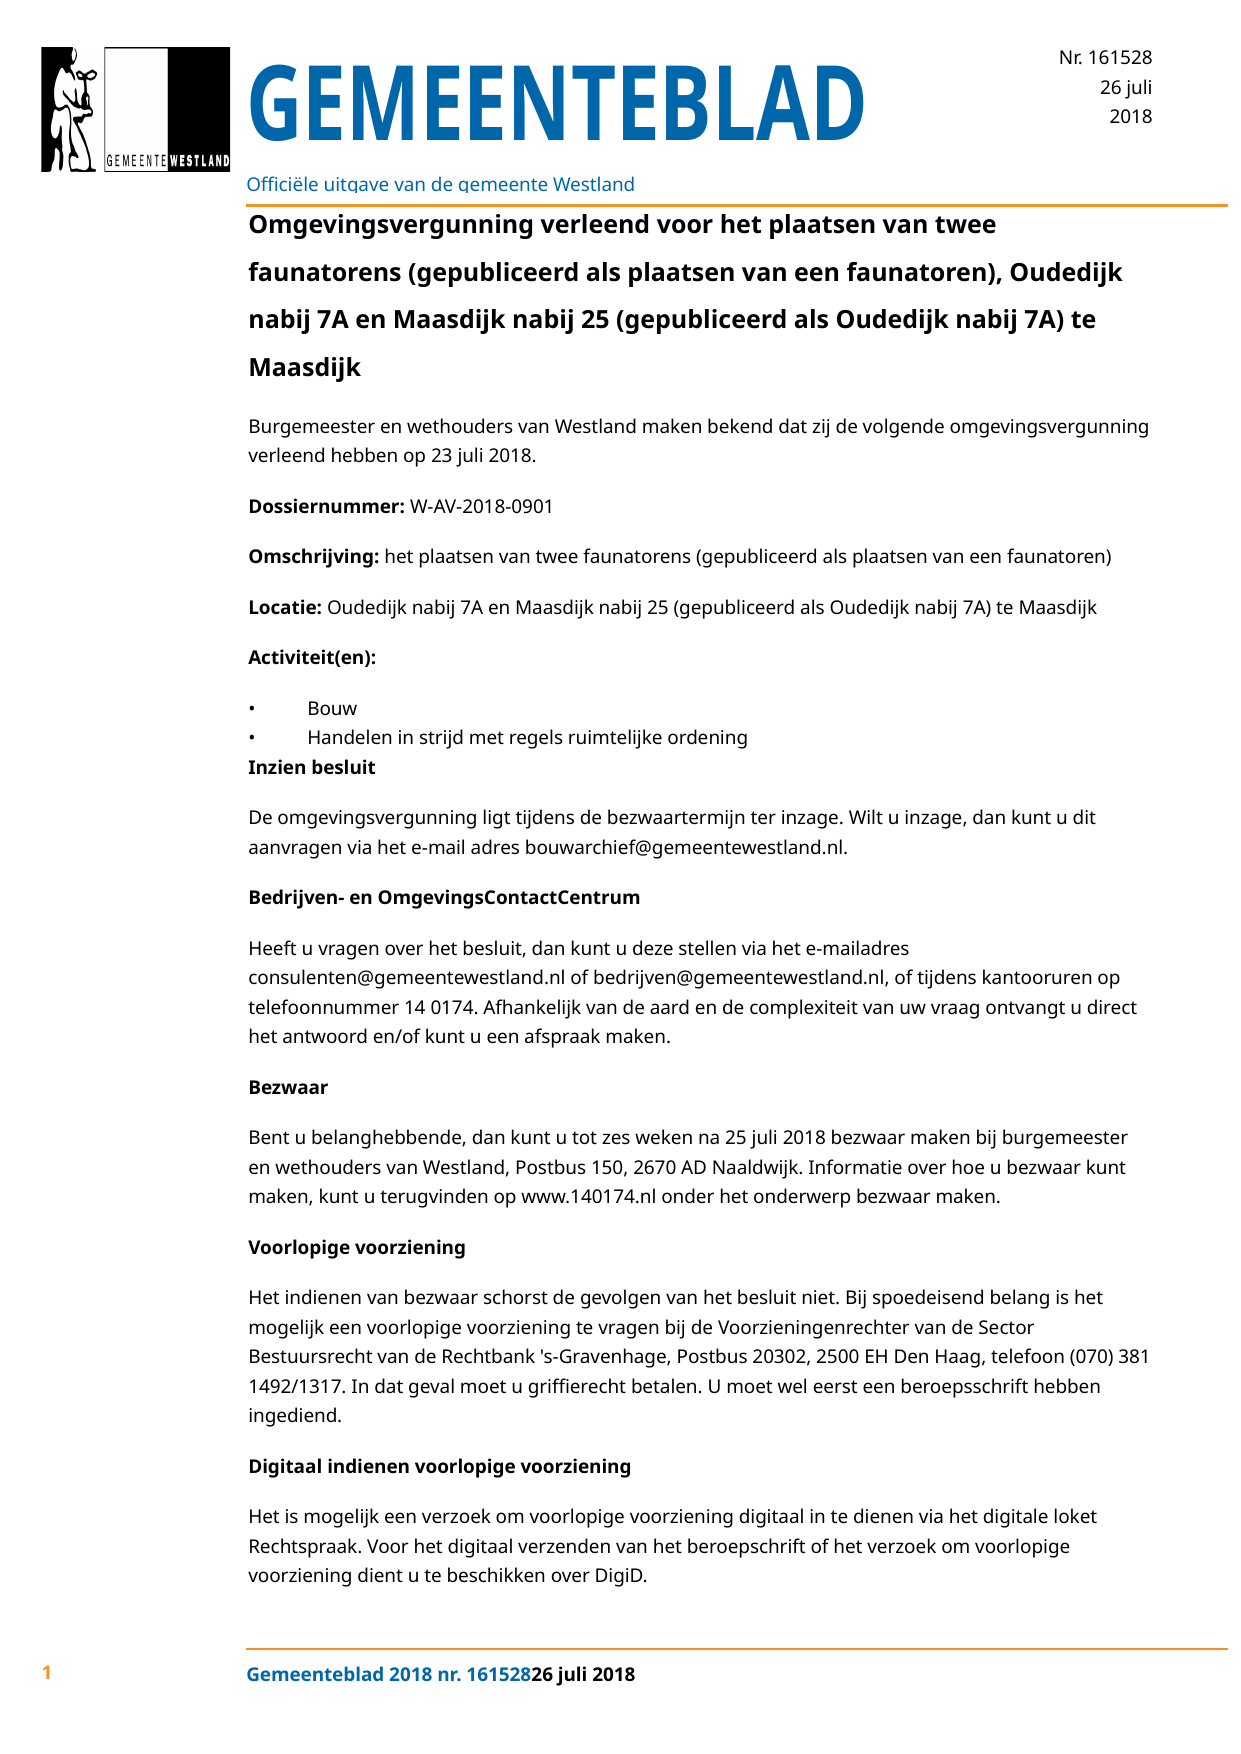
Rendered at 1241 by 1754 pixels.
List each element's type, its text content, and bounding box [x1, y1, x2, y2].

text Heeft u vragen over het besluit, dan kunt u deze stellen via het e-mailadres consulenten@gemeentewestland.nl of bedrijven@gemeentewestland.nl, of tijdens kantooruren op telefoonnummer 14 0174. Afhankelijk van de aard en de complexiteit van uw vraag ontvangt u direct het antwoord en/of kunt u een afspraak maken. [248, 935, 1152, 1049]
text Inzien besluit [248, 754, 1152, 780]
text Digitaal indienen voorlopige voorziening [248, 1453, 1152, 1479]
text Voorlopige voorziening [248, 1234, 1152, 1260]
text Het indienen van bezwaar schorst de gevolgen van het besluit niet. Bij spoedeisend belang is het mogelijk een voorlopige voorziening te vragen bij de Voorzieningenrechter van de Sector Bestuursrecht van de Rechtbank 's-Gravenhage, Postbus 20302, 2500 EH Den Haag, telefoon (070) 381 1492/1317. In dat geval moet u griffierecht betalen. U moet wel eerst een beroepsschrift hebben ingediend. [248, 1284, 1152, 1428]
text Bent u belanghebbende, dan kunt u tot zes weken na 25 juli 2018 bezwaar maken bij burgemeester en wethouders van Westland, Postbus 150, 2670 AD Naaldwijk. Informatie over hoe u bezwaar kunt maken, kunt u terugvinden op www.140174.nl onder het onderwerp bezwaar maken. [248, 1124, 1152, 1209]
list Handelen in strijd met regels ruimtelijke ordening [248, 724, 1152, 750]
list Bouw [248, 695, 1152, 721]
text Activiteit(en): [248, 644, 1152, 670]
picture [41, 47, 231, 172]
text Bedrijven- en OmgevingsContactCentrum [248, 884, 1152, 910]
text De omgevingsvergunning ligt tijdens de bezwaartermijn ter inzage. Wilt u inzage, dan kunt u dit aanvragen via het e-mail adres bouwarchief@gemeentewestland.nl. [248, 804, 1152, 860]
text Bezwaar [248, 1074, 1152, 1100]
text Locatie: Oudedijk nabij 7A en Maasdijk nabij 25 (gepubliceerd als Oudedijk nabij 7A) te Maasdijk [248, 594, 1152, 620]
text Burgemeester en wethouders van Westland maken bekend dat zij de volgende omgevingsvergunning verleend hebben op 23 juli 2018. [248, 413, 1152, 468]
text Dossiernummer: W-AV-2018-0901 [248, 493, 1152, 519]
text Omgevingsvergunning verleend voor het plaatsen van twee faunatorens (gepubliceerd als plaatsen van een faunatoren), Oudedijk nabij 7A en Maasdijk nabij 25 (gepubliceerd als Oudedijk nabij 7A) te Maasdijk [248, 207, 1152, 384]
text Het is mogelijk een verzoek om voorlopige voorziening digitaal in te dienen via het digitale loket Rechtspraak. Voor het digitaal verzenden van het beroepschrift of het verzoek om voorlopige voorziening dient u te beschikken over DigiD. [248, 1503, 1152, 1588]
text Omschrijving: het plaatsen van twee faunatorens (gepubliceerd als plaatsen van een faunatoren) [248, 543, 1152, 569]
